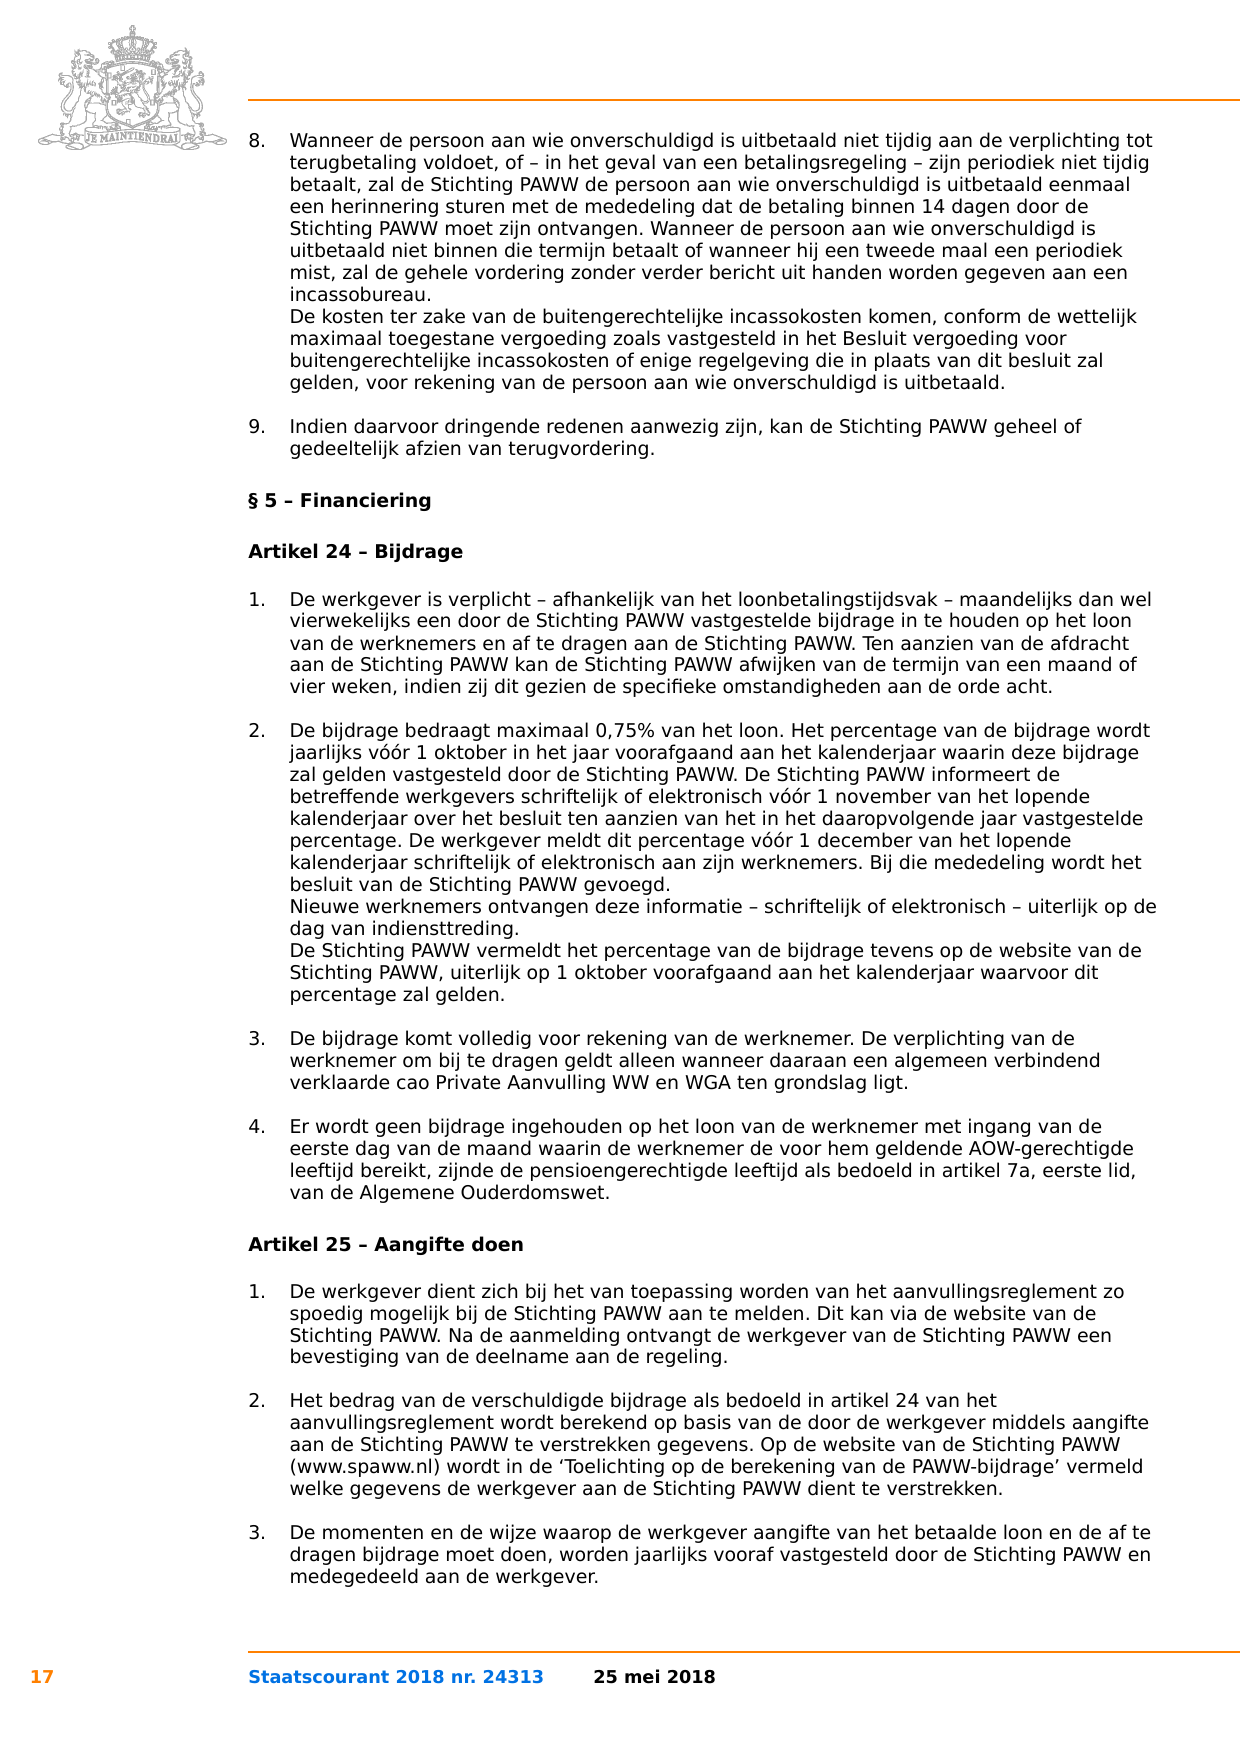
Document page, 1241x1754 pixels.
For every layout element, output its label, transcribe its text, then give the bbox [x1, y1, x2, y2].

text 8. Wanneer de persoon aan wie onverschuldigd is uitbetaald niet tijdig aan de verplichting tot terugbetaling voldoet, of – in het geval van een betalingsregeling – zijn periodiek niet tijdig betaalt, zal de Stichting PAWW de persoon aan wie onverschuldigd is uitbetaald eenmaal een herinnering sturen met de mededeling dat de betaling binnen 14 dagen door de Stichting PAWW moet zijn ontvangen. Wanneer de persoon aan wie onverschuldigd is uitbetaald niet binnen die termijn betaalt of wanneer hij een tweede maal een periodiek mist, zal de gehele vordering zonder verder bericht uit handen worden gegeven aan een incassobureau. [248, 130, 1163, 306]
subtitle § 5 – Financiering [248, 489, 1163, 511]
subtitle Artikel 25 – Aangifte doen [248, 1233, 1163, 1256]
text De kosten ter zake van de buitengerechtelijke incassokosten komen, conform de wettelijk maximaal toegestane vergoeding zoals vastgesteld in het Besluit vergoeding voor buitengerechtelijke incassokosten of enige regelgeving die in plaats van dit besluit zal gelden, voor rekening van de persoon aan wie onverschuldigd is uitbetaald. [289, 306, 1163, 394]
text 2. Het bedrag van de verschuldigde bijdrage als bedoeld in artikel 24 van het aanvullingsreglement wordt berekend op basis van de door de werkgever middels aangifte aan de Stichting PAWW te verstrekken gegevens. Op de website van de Stichting PAWW (www.spaww.nl) wordt in de ‘Toelichting op de berekening van de PAWW-bijdrage’ vermeld welke gegevens de werkgever aan de Stichting PAWW dient te verstrekken. [248, 1390, 1163, 1500]
text 3. De bijdrage komt volledig voor rekening van de werknemer. De verplichting van de werknemer om bij te dragen geldt alleen wanneer daaraan een algemeen verbindend verklaarde cao Private Aanvulling WW en WGA ten grondslag ligt. [248, 1028, 1163, 1094]
text De Stichting PAWW vermeldt het percentage van de bijdrage tevens op de website van de Stichting PAWW, uiterlijk op 1 oktober voorafgaand aan het kalenderjaar waarvoor dit percentage zal gelden. [289, 940, 1163, 1006]
text 9. Indien daarvoor dringende redenen aanwezig zijn, kan de Stichting PAWW geheel of gedeeltelijk afzien van terugvordering. [248, 416, 1163, 459]
text Nieuwe werknemers ontvangen deze informatie – schriftelijk of elektronisch – uiterlijk op de dag van indiensttreding. [289, 896, 1163, 940]
text 3. De momenten en de wijze waarop de werkgever aangifte van het betaalde loon en de af te dragen bijdrage moet doen, worden jaarlijks vooraf vastgesteld door de Stichting PAWW en medegedeeld aan de werkgever. [248, 1522, 1163, 1588]
text 4. Er wordt geen bijdrage ingehouden op het loon van de werknemer met ingang van de eerste dag van de maand waarin de werknemer de voor hem geldende AOW-gerechtigde leeftijd bereikt, zijnde de pensioengerechtigde leeftijd als bedoeld in artikel 7a, eerste lid, van de Algemene Ouderdomswet. [248, 1116, 1163, 1203]
text 1. De werkgever is verplicht – afhankelijk van het loonbetalingstijdsvak – maandelijks dan wel vierwekelijks een door de Stichting PAWW vastgestelde bijdrage in te houden op het loon van de werknemers en af te dragen aan de Stichting PAWW. Ten aanzien van de afdracht aan de Stichting PAWW kan de Stichting PAWW afwijken van de termijn van een maand of vier weken, indien zij dit gezien de specifieke omstandigheden aan de orde acht. [248, 588, 1163, 698]
subtitle Artikel 24 – Bijdrage [248, 541, 1163, 563]
text 1. De werkgever dient zich bij het van toepassing worden van het aanvullingsreglement zo spoedig mogelijk bij de Stichting PAWW aan te melden. Dit kan via de website van de Stichting PAWW. Na de aanmelding ontvangt de werkgever van de Stichting PAWW een bevestiging van de deelname aan de regeling. [248, 1281, 1163, 1368]
text 2. De bijdrage bedraagt maximaal 0,75% van het loon. Het percentage van de bijdrage wordt jaarlijks vóór 1 oktober in het jaar voorafgaand aan het kalenderjaar waarin deze bijdrage zal gelden vastgesteld door de Stichting PAWW. De Stichting PAWW informeert de betreffende werkgevers schriftelijk of elektronisch vóór 1 november van het lopende kalenderjaar over het besluit ten aanzien van het in het daaropvolgende jaar vastgestelde percentage. De werkgever meldt dit percentage vóór 1 december van het lopende kalenderjaar schriftelijk of elektronisch aan zijn werknemers. Bij die mededeling wordt het besluit van de Stichting PAWW gevoegd. [248, 720, 1163, 896]
picture [38, 25, 227, 150]
